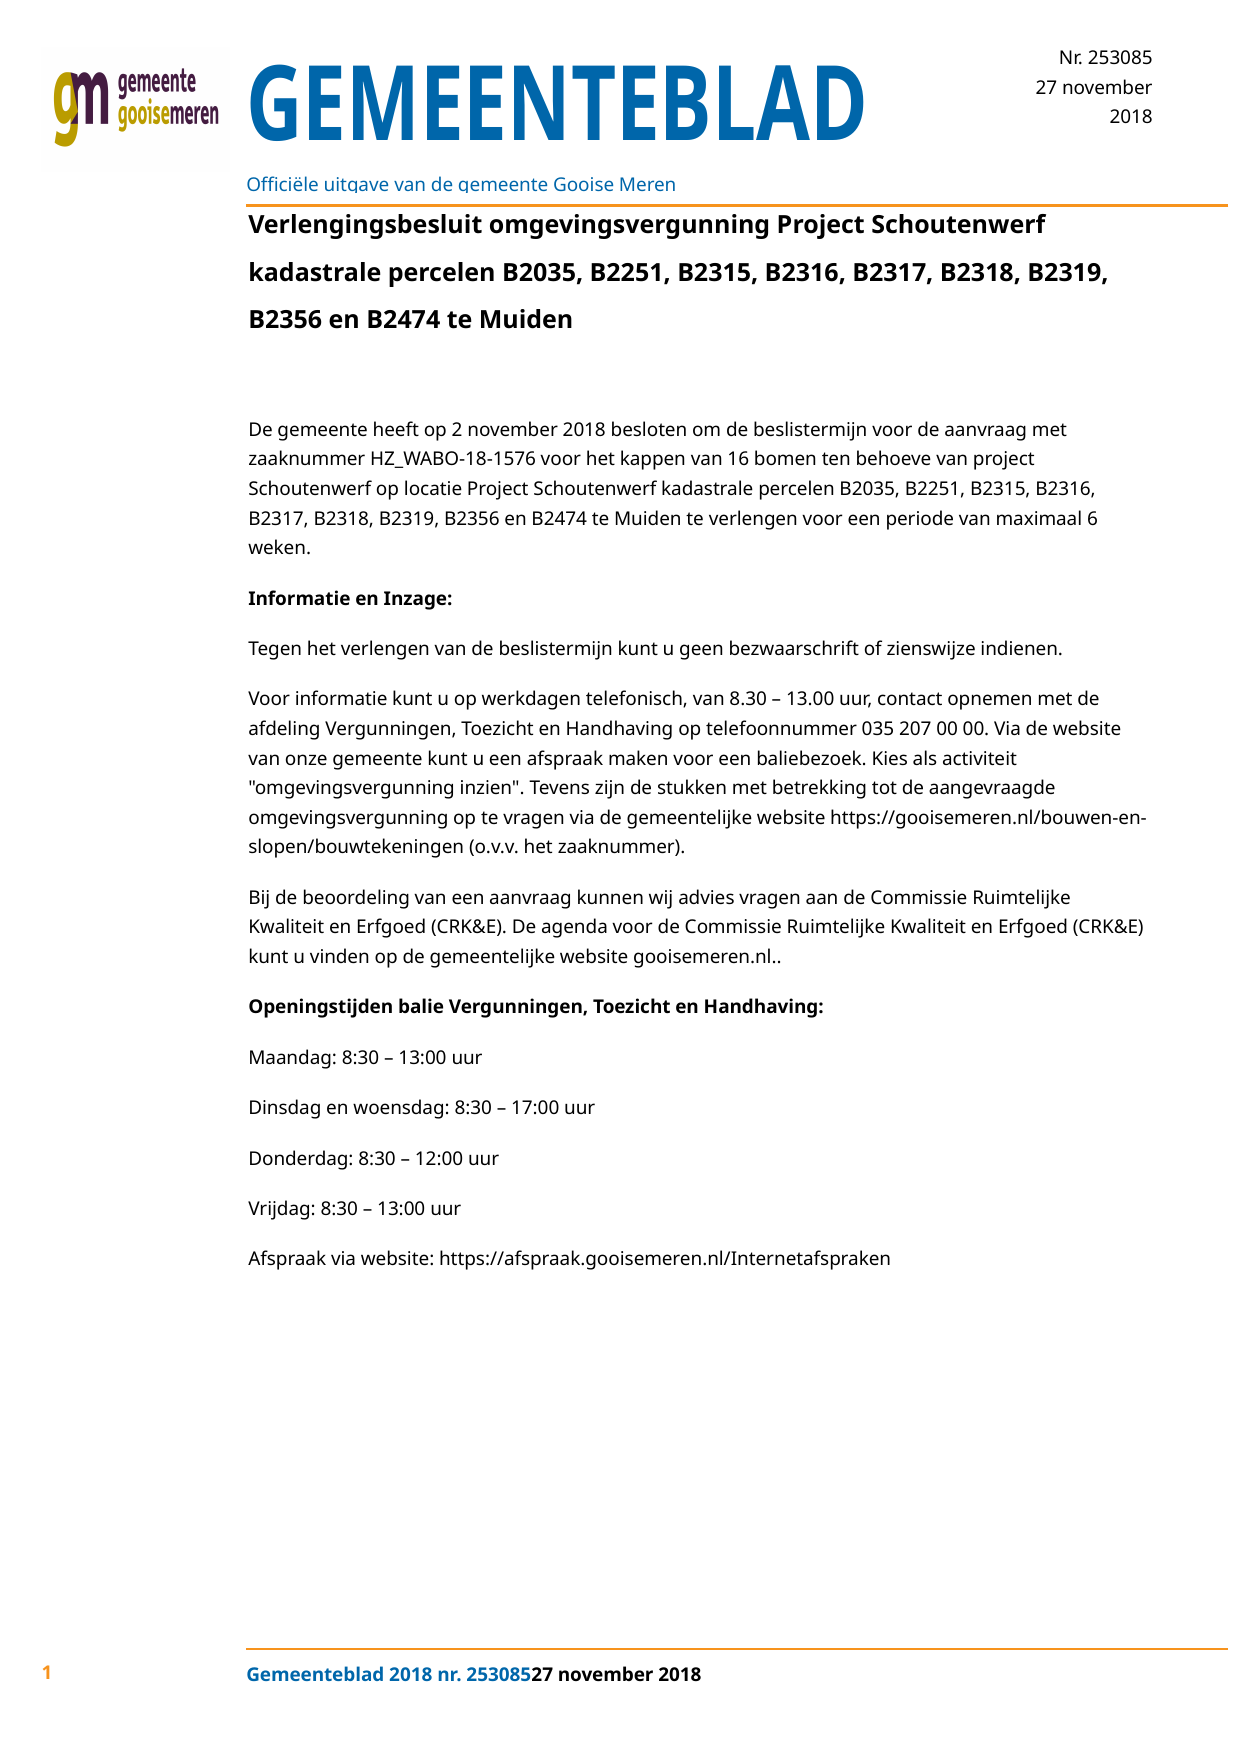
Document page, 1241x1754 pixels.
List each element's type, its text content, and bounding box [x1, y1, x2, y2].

text Verlengingsbesluit omgevingsvergunning Project Schoutenwerf kadastrale percelen B2035, B2251, B2315, B2316, B2317, B2318, B2319, B2356 en B2474 te Muiden [248, 207, 1152, 336]
text Dinsdag en woensdag: 8:30 – 17:00 uur [248, 1094, 1152, 1120]
text Vrijdag: 8:30 – 13:00 uur [248, 1195, 1152, 1221]
picture [41, 47, 231, 172]
text De gemeente heeft op 2 november 2018 besloten om de beslistermijn voor de aanvraag met zaaknummer HZ_WABO-18-1576 voor het kappen van 16 bomen ten behoeve van project Schoutenwerf op locatie Project Schoutenwerf kadastrale percelen B2035, B2251, B2315, B2316, B2317, B2318, B2319, B2356 en B2474 te Muiden te verlengen voor een periode van maximaal 6 weken. [248, 416, 1152, 560]
text Donderdag: 8:30 – 12:00 uur [248, 1145, 1152, 1170]
text Afspraak via website: https://afspraak.gooisemeren.nl/Internetafspraken [248, 1246, 1152, 1271]
text Maandag: 8:30 – 13:00 uur [248, 1044, 1152, 1069]
text Bij de beoordeling van een aanvraag kunnen wij advies vragen aan de Commissie Ruimtelijke Kwaliteit en Erfgoed (CRK&E). De agenda voor de Commissie Ruimtelijke Kwaliteit en Erfgoed (CRK&E) kunt u vinden op de gemeentelijke website gooisemeren.nl.. [248, 884, 1152, 969]
text Informatie en Inzage: [248, 585, 1152, 610]
text Tegen het verlengen van de beslistermijn kunt u geen bezwaarschrift of zienswijze indienen. [248, 635, 1152, 661]
text Voor informatie kunt u op werkdagen telefonisch, van 8.30 – 13.00 uur, contact opnemen met de afdeling Vergunningen, Toezicht en Handhaving op telefoonnummer 035 207 00 00. Via de website van onze gemeente kunt u een afspraak maken voor een baliebezoek. Kies als activiteit "omgevingsvergunning inzien". Tevens zijn de stukken met betrekking tot de aangevraagde omgevingsvergunning op te vragen via de gemeentelijke website https://gooisemeren.nl/bouwen-en-slopen/bouwtekeningen (o.v.v. het zaaknummer). [248, 686, 1152, 859]
text Openingstijden balie Vergunningen, Toezicht en Handhaving: [248, 993, 1152, 1019]
